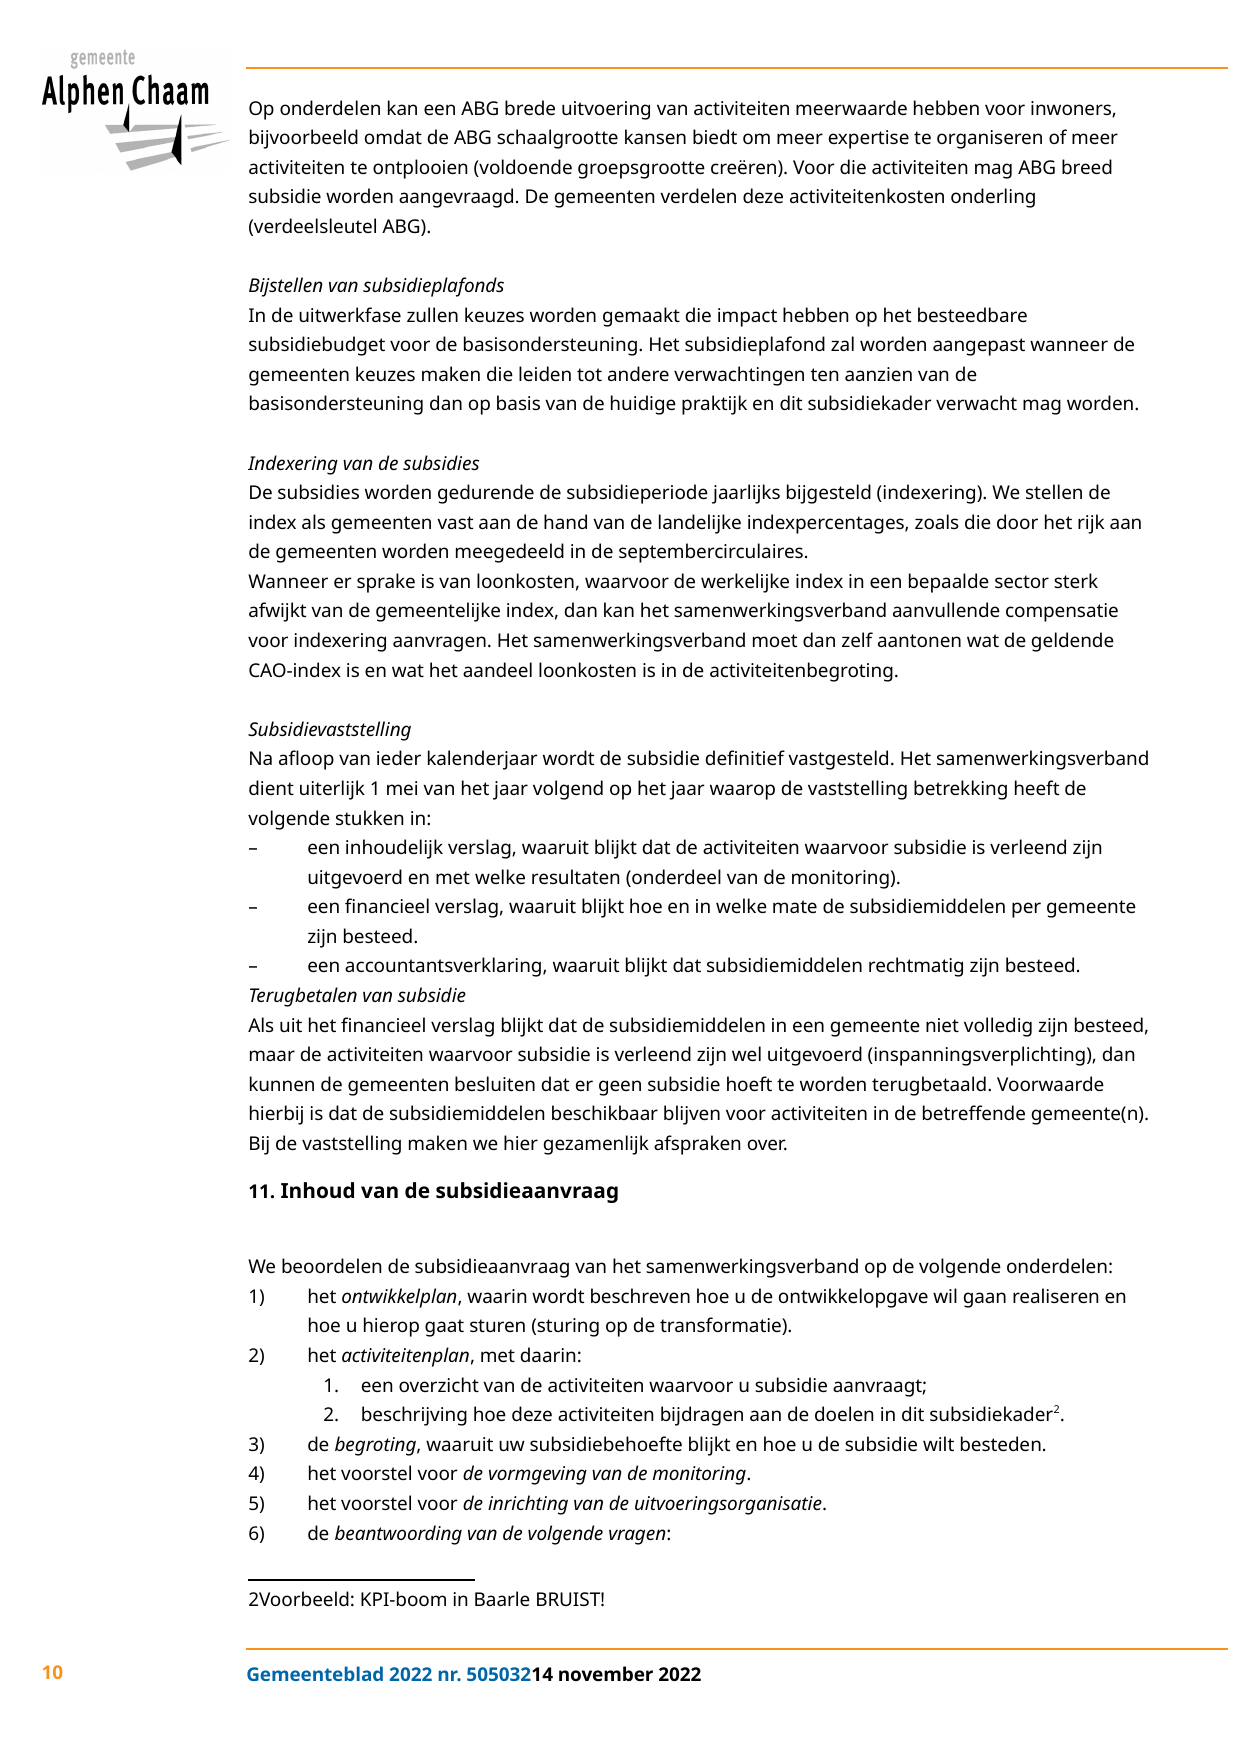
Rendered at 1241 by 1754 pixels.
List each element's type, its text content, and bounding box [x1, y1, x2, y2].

picture [41, 47, 231, 172]
list het ontwikkelplan, waarin wordt beschreven hoe u de ontwikkelopgave wil gaan realiseren en hoe u hierop gaat sturen (sturing op de transformatie). [248, 1283, 1152, 1338]
list het voorstel voor de vormgeving van de monitoring. [248, 1461, 1152, 1486]
text Indexering van de subsidies [248, 450, 1152, 476]
list een accountantsverklaring, waaruit blijkt dat subsidiemiddelen rechtmatig zijn besteed. [248, 953, 1152, 978]
text Wanneer er sprake is van loonkosten, waarvoor de werkelijke index in een bepaalde sector sterk afwijkt van de gemeentelijke index, dan kan het samenwerkingsverband aanvullende compensatie voor indexering aanvragen. Het samenwerkingsverband moet dan zelf aantonen wat de geldende CAO-index is en wat het aandeel loonkosten is in de activiteitenbegroting. [248, 568, 1152, 683]
list een overzicht van de activiteiten waarvoor u subsidie aanvraagt; [323, 1372, 1152, 1398]
text 11. Inhoud van de subsidieaanvraag [248, 1176, 1152, 1204]
text Bijstellen van subsidieplafonds [248, 272, 1152, 298]
text Als uit het financieel verslag blijkt dat de subsidiemiddelen in een gemeente niet volledig zijn besteed, maar de activiteiten waarvoor subsidie is verleend zijn wel uitgevoerd (inspanningsverplichting), dan kunnen de gemeenten besluiten dat er geen subsidie hoeft te worden terugbetaald. Voorwaarde hierbij is dat de subsidiemiddelen beschikbaar blijven voor activiteiten in de betreffende gemeente(n). Bij de vaststelling maken we hier gezamenlijk afspraken over. [248, 1012, 1152, 1156]
list een inhoudelijk verslag, waaruit blijkt dat de activiteiten waarvoor subsidie is verleend zijn uitgevoerd en met welke resultaten (onderdeel van de monitoring). [248, 834, 1152, 890]
list een financieel verslag, waaruit blijkt hoe en in welke mate de subsidiemiddelen per gemeente zijn besteed. [248, 893, 1152, 949]
list Voorbeeld: KPI-boom in Baarle BRUIST! [248, 1586, 1152, 1612]
text In de uitwerkfase zullen keuzes worden gemaakt die impact hebben op het besteedbare subsidiebudget voor de basisondersteuning. Het subsidieplafond zal worden aangepast wanneer de gemeenten keuzes maken die leiden tot andere verwachtingen ten aanzien van de basisondersteuning dan op basis van de huidige praktijk en dit subsidiekader verwacht mag worden. [248, 302, 1152, 416]
list het activiteitenplan, met daarin: [248, 1342, 1152, 1368]
text De subsidies worden gedurende de subsidieperiode jaarlijks bijgesteld (indexering). We stellen de index als gemeenten vast aan de hand van de landelijke indexpercentages, zoals die door het rijk aan de gemeenten worden meegedeeld in de septembercirculaires. [248, 479, 1152, 564]
list het voorstel voor de inrichting van de uitvoeringsorganisatie. [248, 1490, 1152, 1516]
text Na afloop van ieder kalenderjaar wordt de subsidie definitief vastgesteld. Het samenwerkingsverband dient uiterlijk 1 mei van het jaar volgend op het jaar waarop de vaststelling betrekking heeft de volgende stukken in: [248, 746, 1152, 831]
text We beoordelen de subsidieaanvraag van het samenwerkingsverband op de volgende onderdelen: [248, 1253, 1152, 1279]
text Op onderdelen kan een ABG brede uitvoering van activiteiten meerwaarde hebben voor inwoners, bijvoorbeeld omdat de ABG schaalgrootte kansen biedt om meer expertise te organiseren of meer activiteiten te ontplooien (voldoende groepsgrootte creëren). Voor die activiteiten mag ABG breed subsidie worden aangevraagd. De gemeenten verdelen deze activiteitenkosten onderling (verdeelsleutel ABG). [248, 95, 1152, 239]
list beschrijving hoe deze activiteiten bijdragen aan de doelen in dit subsidiekader. [323, 1401, 1152, 1427]
list de beantwoording van de volgende vragen: [248, 1520, 1152, 1546]
list de begroting, waaruit uw subsidiebehoefte blijkt en hoe u de subsidie wilt besteden. [248, 1431, 1152, 1457]
text Terugbetalen van subsidie [248, 982, 1152, 1008]
text Subsidievaststelling [248, 716, 1152, 742]
